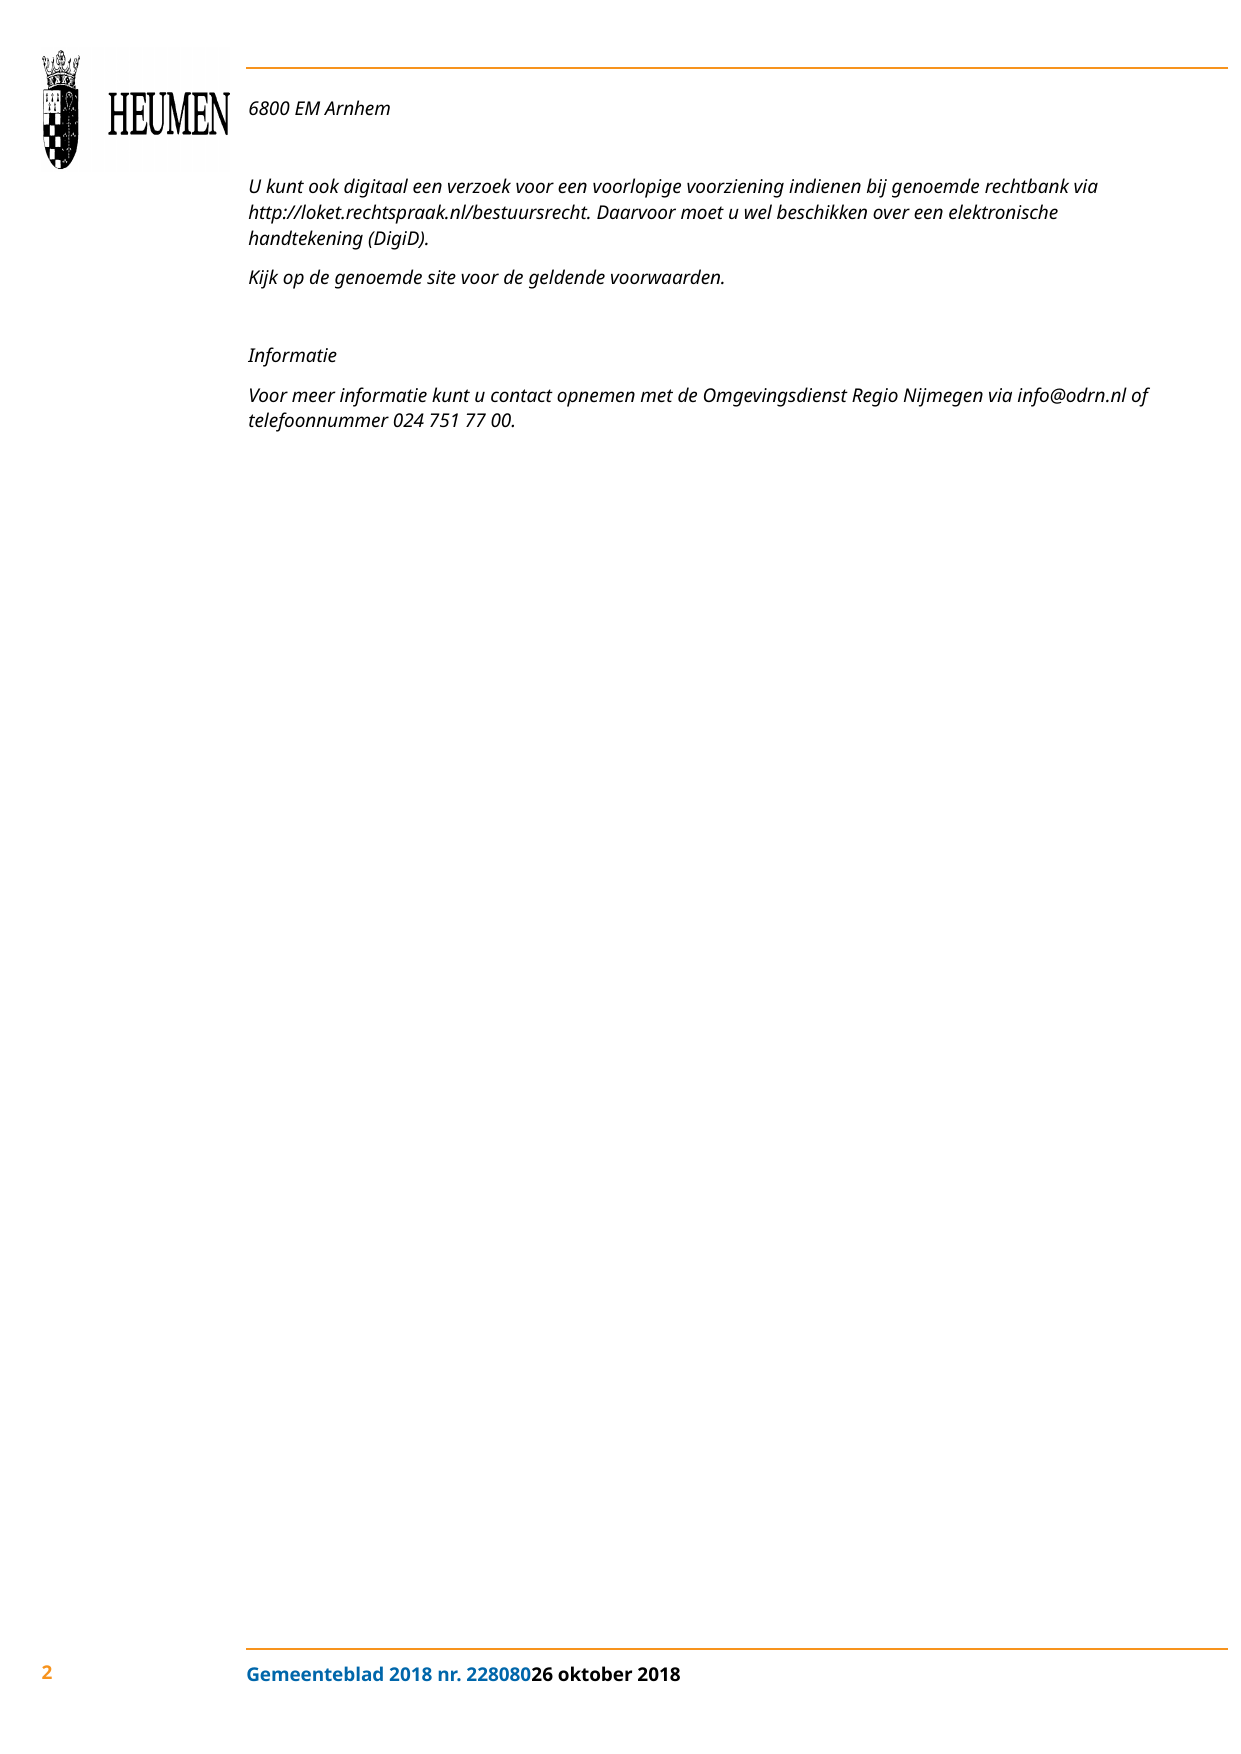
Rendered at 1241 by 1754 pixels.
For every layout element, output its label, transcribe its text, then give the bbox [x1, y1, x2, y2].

picture [41, 47, 231, 172]
text Informatie [248, 343, 1152, 368]
text U kunt ook digitaal een verzoek voor een voorlopige voorziening indienen bij genoemde rechtbank via http://loket.rechtspraak.nl/bestuursrecht. Daarvoor moet u wel beschikken over een elektronische handtekening (DigiD). [248, 173, 1152, 251]
text Voor meer informatie kunt u contact opnemen met de Omgevingsdienst Regio Nijmegen via info@odrn.nl of telefoonnummer 024 751 77 00. [248, 382, 1152, 433]
text 6800 EM Arnhem [248, 95, 1152, 121]
text Kijk op de genoemde site voor de geldende voorwaarden. [248, 264, 1152, 290]
